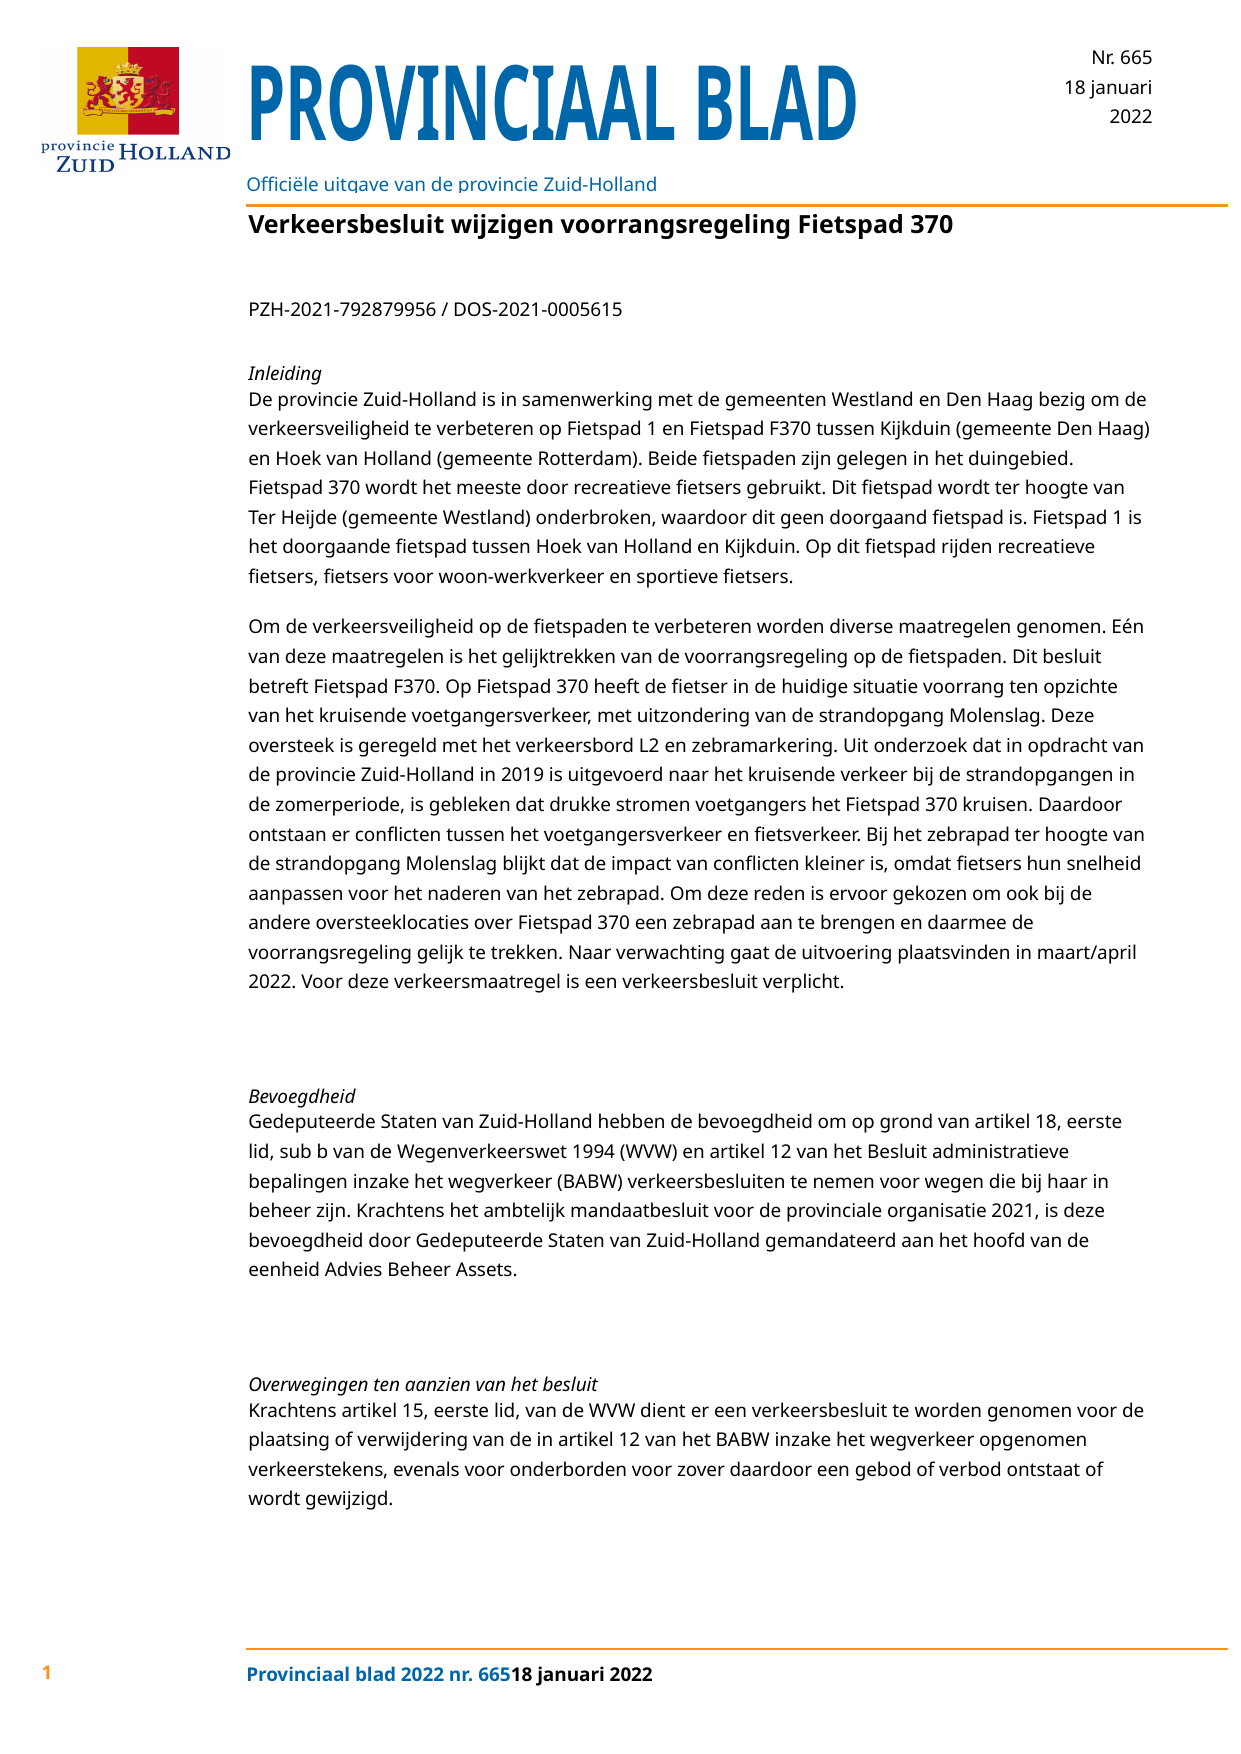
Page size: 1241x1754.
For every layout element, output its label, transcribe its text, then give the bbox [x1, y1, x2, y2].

text Bevoegdheid [248, 1083, 1152, 1109]
text Verkeersbesluit wijzigen voorrangsregeling Fietspad 370 [248, 207, 1152, 241]
picture [41, 47, 231, 172]
text Inleiding [248, 360, 1152, 386]
text Gedeputeerde Staten van Zuid-Holland hebben de bevoegdheid om op grond van artikel 18, eerste lid, sub b van de Wegenverkeerswet 1994 (WVW) en artikel 12 van het Besluit administratieve bepalingen inzake het wegverkeer (BABW) verkeersbesluiten te nemen voor wegen die bij haar in beheer zijn. Krachtens het ambtelijk mandaatbesluit voor de provinciale organisatie 2021, is deze bevoegdheid door Gedeputeerde Staten van Zuid-Holland gemandateerd aan het hoofd van de eenheid Advies Beheer Assets. [248, 1109, 1152, 1282]
text PZH-2021-792879956 / DOS-2021-0005615 [248, 296, 1152, 322]
text Krachtens artikel 15, eerste lid, van de WVW dient er een verkeersbesluit te worden genomen voor de plaatsing of verwijdering van de in artikel 12 van het BABW inzake het wegverkeer opgenomen verkeerstekens, evenals voor onderborden voor zover daardoor een gebod of verbod ontstaat of wordt gewijzigd. [248, 1397, 1152, 1511]
text Overwegingen ten aanzien van het besluit [248, 1371, 1152, 1397]
text De provincie Zuid-Holland is in samenwerking met de gemeenten Westland en Den Haag bezig om de verkeersveiligheid te verbeteren op Fietspad 1 en Fietspad F370 tussen Kijkduin (gemeente Den Haag) en Hoek van Holland (gemeente Rotterdam). Beide fietspaden zijn gelegen in het duingebied. Fietspad 370 wordt het meeste door recreatieve fietsers gebruikt. Dit fietspad wordt ter hoogte van Ter Heijde (gemeente Westland) onderbroken, waardoor dit geen doorgaand fietspad is. Fietspad 1 is het doorgaande fietspad tussen Hoek van Holland en Kijkduin. Op dit fietspad rijden recreatieve fietsers, fietsers voor woon-werkverkeer en sportieve fietsers. [248, 386, 1152, 589]
text Om de verkeersveiligheid op de fietspaden te verbeteren worden diverse maatregelen genomen. Eén van deze maatregelen is het gelijktrekken van de voorrangsregeling op de fietspaden. Dit besluit betreft Fietspad F370. Op Fietspad 370 heeft de fietser in de huidige situatie voorrang ten opzichte van het kruisende voetgangersverkeer, met uitzondering van de strandopgang Molenslag. Deze oversteek is geregeld met het verkeersbord L2 en zebramarkering. Uit onderzoek dat in opdracht van de provincie Zuid-Holland in 2019 is uitgevoerd naar het kruisende verkeer bij de strandopgangen in de zomerperiode, is gebleken dat drukke stromen voetgangers het Fietspad 370 kruisen. Daardoor ontstaan er conflicten tussen het voetgangersverkeer en fietsverkeer. Bij het zebrapad ter hoogte van de strandopgang Molenslag blijkt dat de impact van conflicten kleiner is, omdat fietsers hun snelheid aanpassen voor het naderen van het zebrapad. Om deze reden is ervoor gekozen om ook bij de andere oversteeklocaties over Fietspad 370 een zebrapad aan te brengen en daarmee de voorrangsregeling gelijk te trekken. Naar verwachting gaat de uitvoering plaatsvinden in maart/april 2022. Voor deze verkeersmaatregel is een verkeersbesluit verplicht. [248, 614, 1152, 994]
